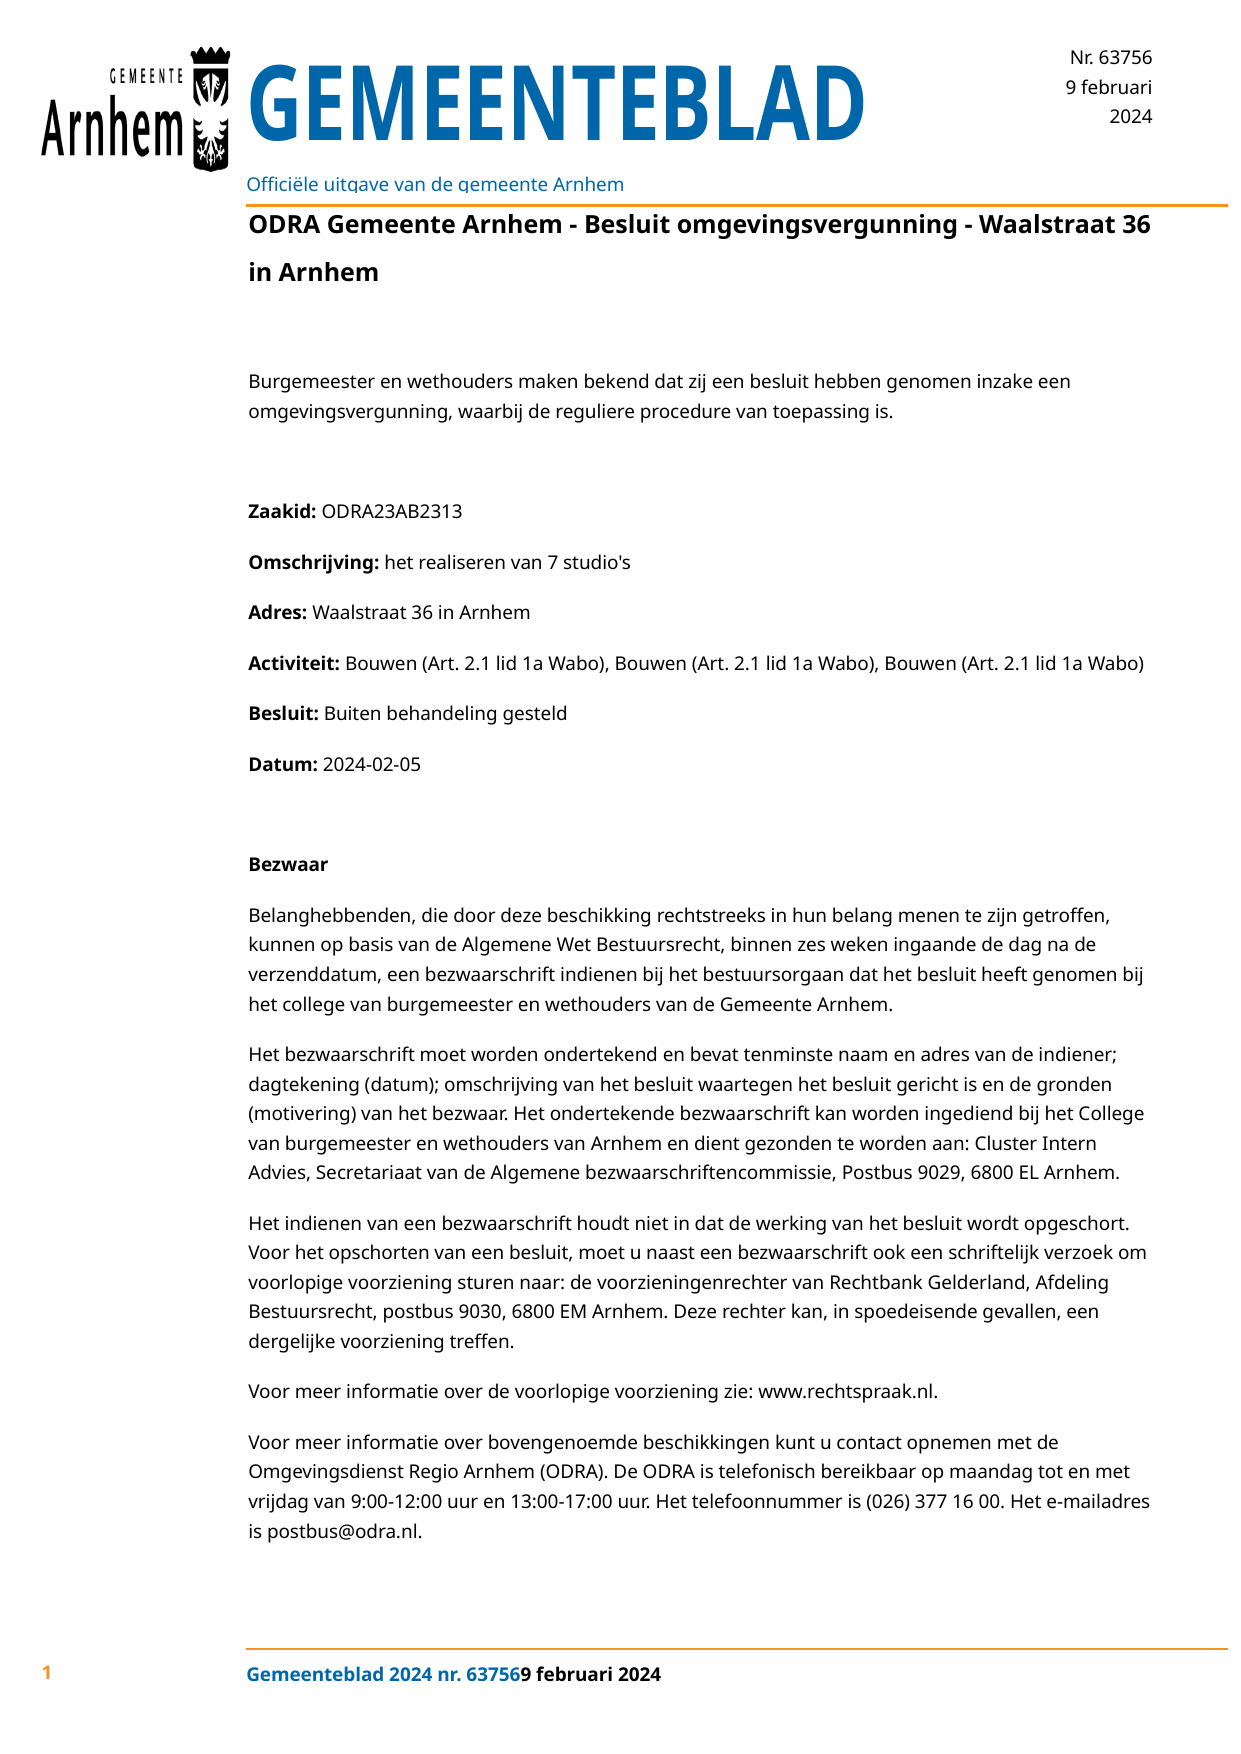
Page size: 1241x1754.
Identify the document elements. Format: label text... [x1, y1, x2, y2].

text Omschrijving: het realiseren van 7 studio's [248, 549, 1152, 575]
text Adres: Waalstraat 36 in Arnhem [248, 599, 1152, 625]
picture [41, 47, 231, 172]
text Belanghebbenden, die door deze beschikking rechtstreeks in hun belang menen te zijn getroffen, kunnen op basis van de Algemene Wet Bestuursrecht, binnen zes weken ingaande de dag na de verzenddatum, een bezwaarschrift indienen bij het bestuursorgaan dat het besluit heeft genomen bij het college van burgemeester en wethouders van de Gemeente Arnhem. [248, 902, 1152, 1017]
text Voor meer informatie over bovengenoemde beschikkingen kunt u contact opnemen met de Omgevingsdienst Regio Arnhem (ODRA). De ODRA is telefonisch bereikbaar op maandag tot en met vrijdag van 9:00-12:00 uur en 13:00-17:00 uur. Het telefoonnummer is (026) 377 16 00. Het e-mailadres is postbus@odra.nl. [248, 1429, 1152, 1544]
text Het bezwaarschrift moet worden ondertekend en bevat tenminste naam en adres van de indiener; dagtekening (datum); omschrijving van het besluit waartegen het besluit gericht is en de gronden (motivering) van het bezwaar. Het ondertekende bezwaarschrift kan worden ingediend bij het College van burgemeester en wethouders van Arnhem en dient gezonden te worden aan: Cluster Intern Advies, Secretariaat van de Algemene bezwaarschriftencommissie, Postbus 9029, 6800 EL Arnhem. [248, 1041, 1152, 1185]
text Het indienen van een bezwaarschrift houdt niet in dat de werking van het besluit wordt opgeschort. Voor het opschorten van een besluit, moet u naast een bezwaarschrift ook een schriftelijk verzoek om voorlopige voorziening sturen naar: de voorzieningenrechter van Rechtbank Gelderland, Afdeling Bestuursrecht, postbus 9030, 6800 EM Arnhem. Deze rechter kan, in spoedeisende gevallen, een dergelijke voorziening treffen. [248, 1210, 1152, 1354]
text ODRA Gemeente Arnhem - Besluit omgevingsvergunning - Waalstraat 36 in Arnhem [248, 207, 1152, 288]
text Zaakid: ODRA23AB2313 [248, 499, 1152, 524]
text Bezwaar [248, 852, 1152, 877]
text Activiteit: Bouwen (Art. 2.1 lid 1a Wabo), Bouwen (Art. 2.1 lid 1a Wabo), Bouwen (Art. 2.1 lid 1a Wabo) [248, 650, 1152, 676]
text Burgemeester en wethouders maken bekend dat zij een besluit hebben genomen inzake een omgevingsvergunning, waarbij de reguliere procedure van toepassing is. [248, 368, 1152, 424]
text Voor meer informatie over de voorlopige voorziening zie: www.rechtspraak.nl. [248, 1379, 1152, 1404]
text Datum: 2024-02-05 [248, 751, 1152, 777]
text Besluit: Buiten behandeling gesteld [248, 700, 1152, 726]
